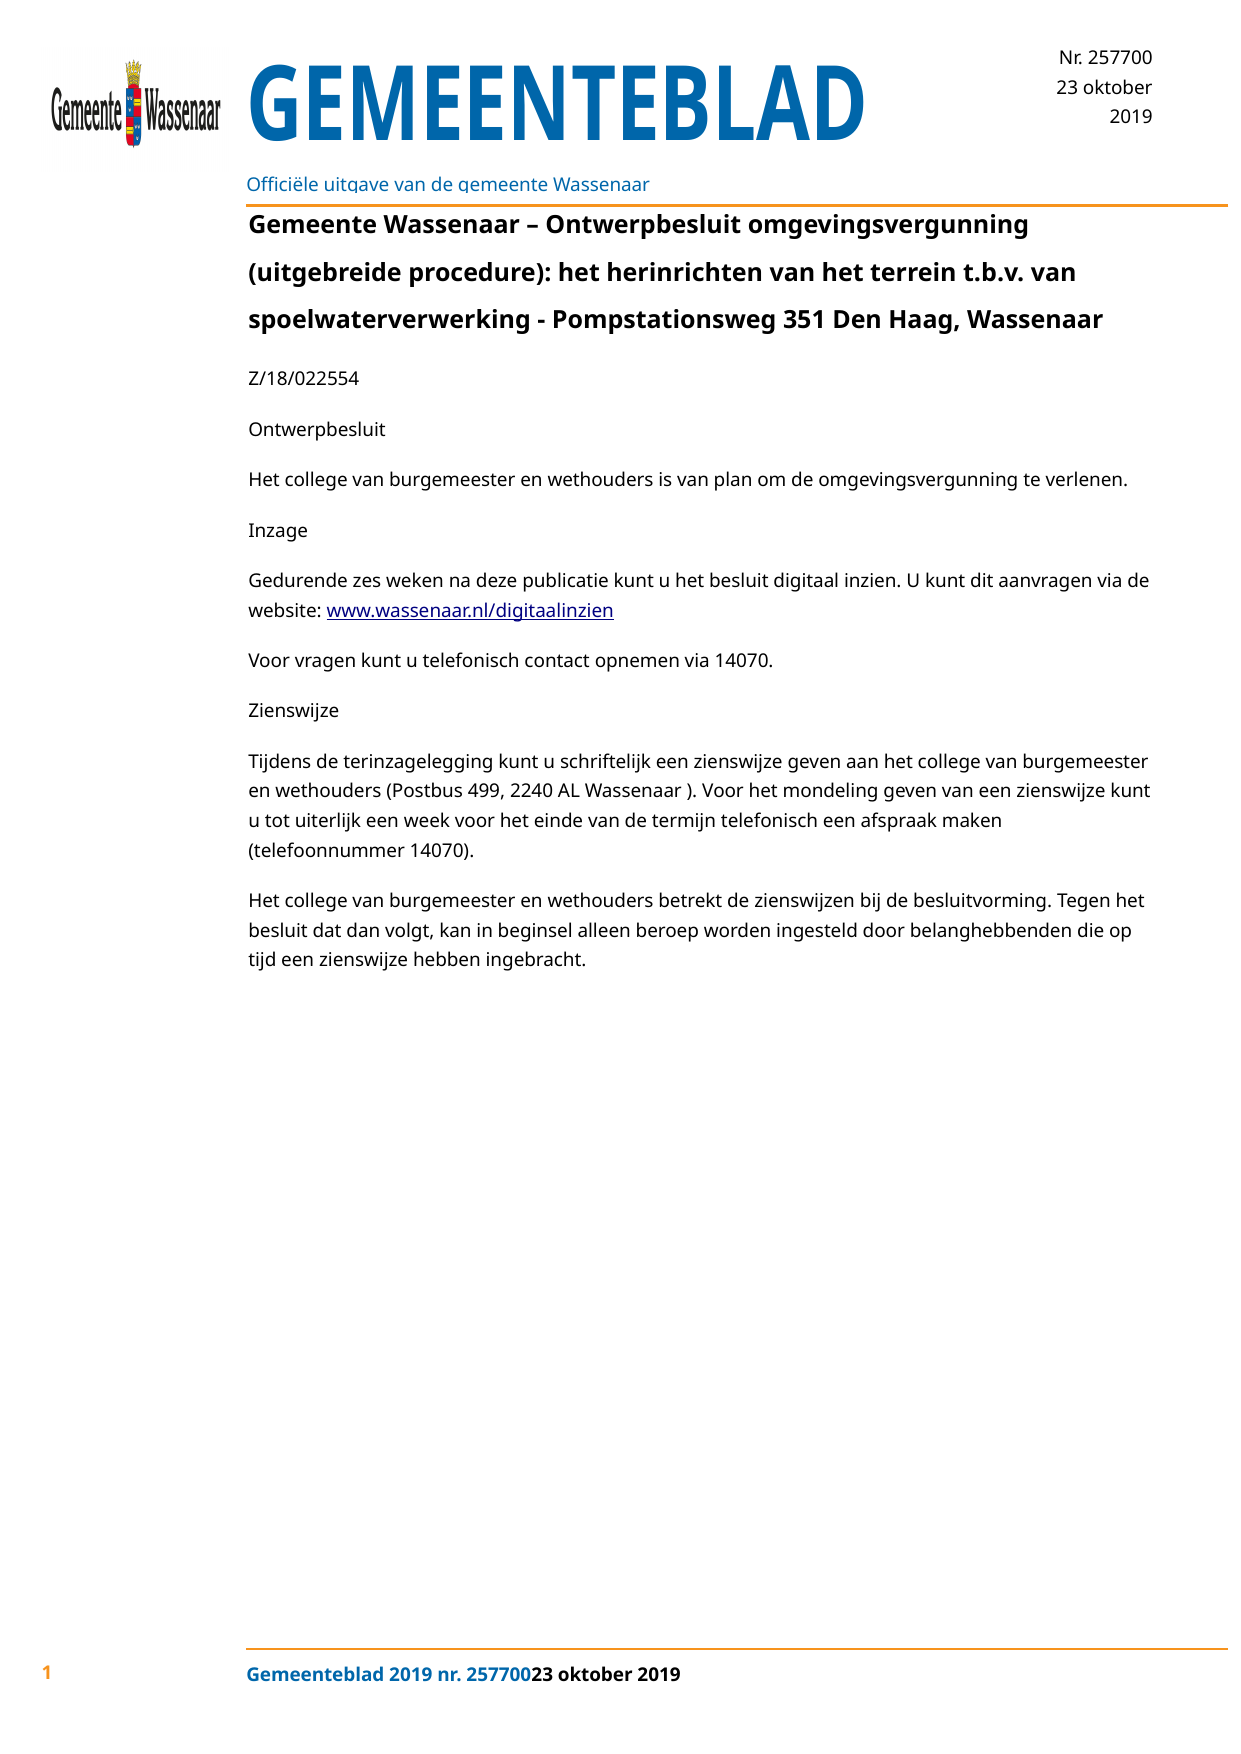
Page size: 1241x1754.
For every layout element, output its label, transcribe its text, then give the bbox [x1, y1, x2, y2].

picture [41, 47, 231, 172]
text Gedurende zes weken na deze publicatie kunt u het besluit digitaal inzien. U kunt dit aanvragen via de website: www.wassenaar.nl/digitaalinzien [248, 567, 1152, 622]
text Het college van burgemeester en wethouders is van plan om de omgevingsvergunning te verlenen. [248, 466, 1152, 492]
text Voor vragen kunt u telefonisch contact opnemen via 14070. [248, 647, 1152, 673]
text Inzage [248, 517, 1152, 542]
text Het college van burgemeester en wethouders betrekt de zienswijzen bij de besluitvorming. Tegen het besluit dat dan volgt, kan in beginsel alleen beroep worden ingesteld door belanghebbenden die op tijd een zienswijze hebben ingebracht. [248, 887, 1152, 972]
text Gemeente Wassenaar – Ontwerpbesluit omgevingsvergunning (uitgebreide procedure): het herinrichten van het terrein t.b.v. van spoelwaterverwerking - Pompstationsweg 351 Den Haag, Wassenaar [248, 207, 1152, 336]
text Z/18/022554 [248, 366, 1152, 391]
text Ontwerpbesluit [248, 416, 1152, 442]
text Zienswijze [248, 698, 1152, 723]
text Tijdens de terinzagelegging kunt u schriftelijk een zienswijze geven aan het college van burgemeester en wethouders (Postbus 499, 2240 AL Wassenaar ). Voor het mondeling geven van een zienswijze kunt u tot uiterlijk een week voor het einde van de termijn telefonisch een afspraak maken (telefoonnummer 14070). [248, 748, 1152, 862]
